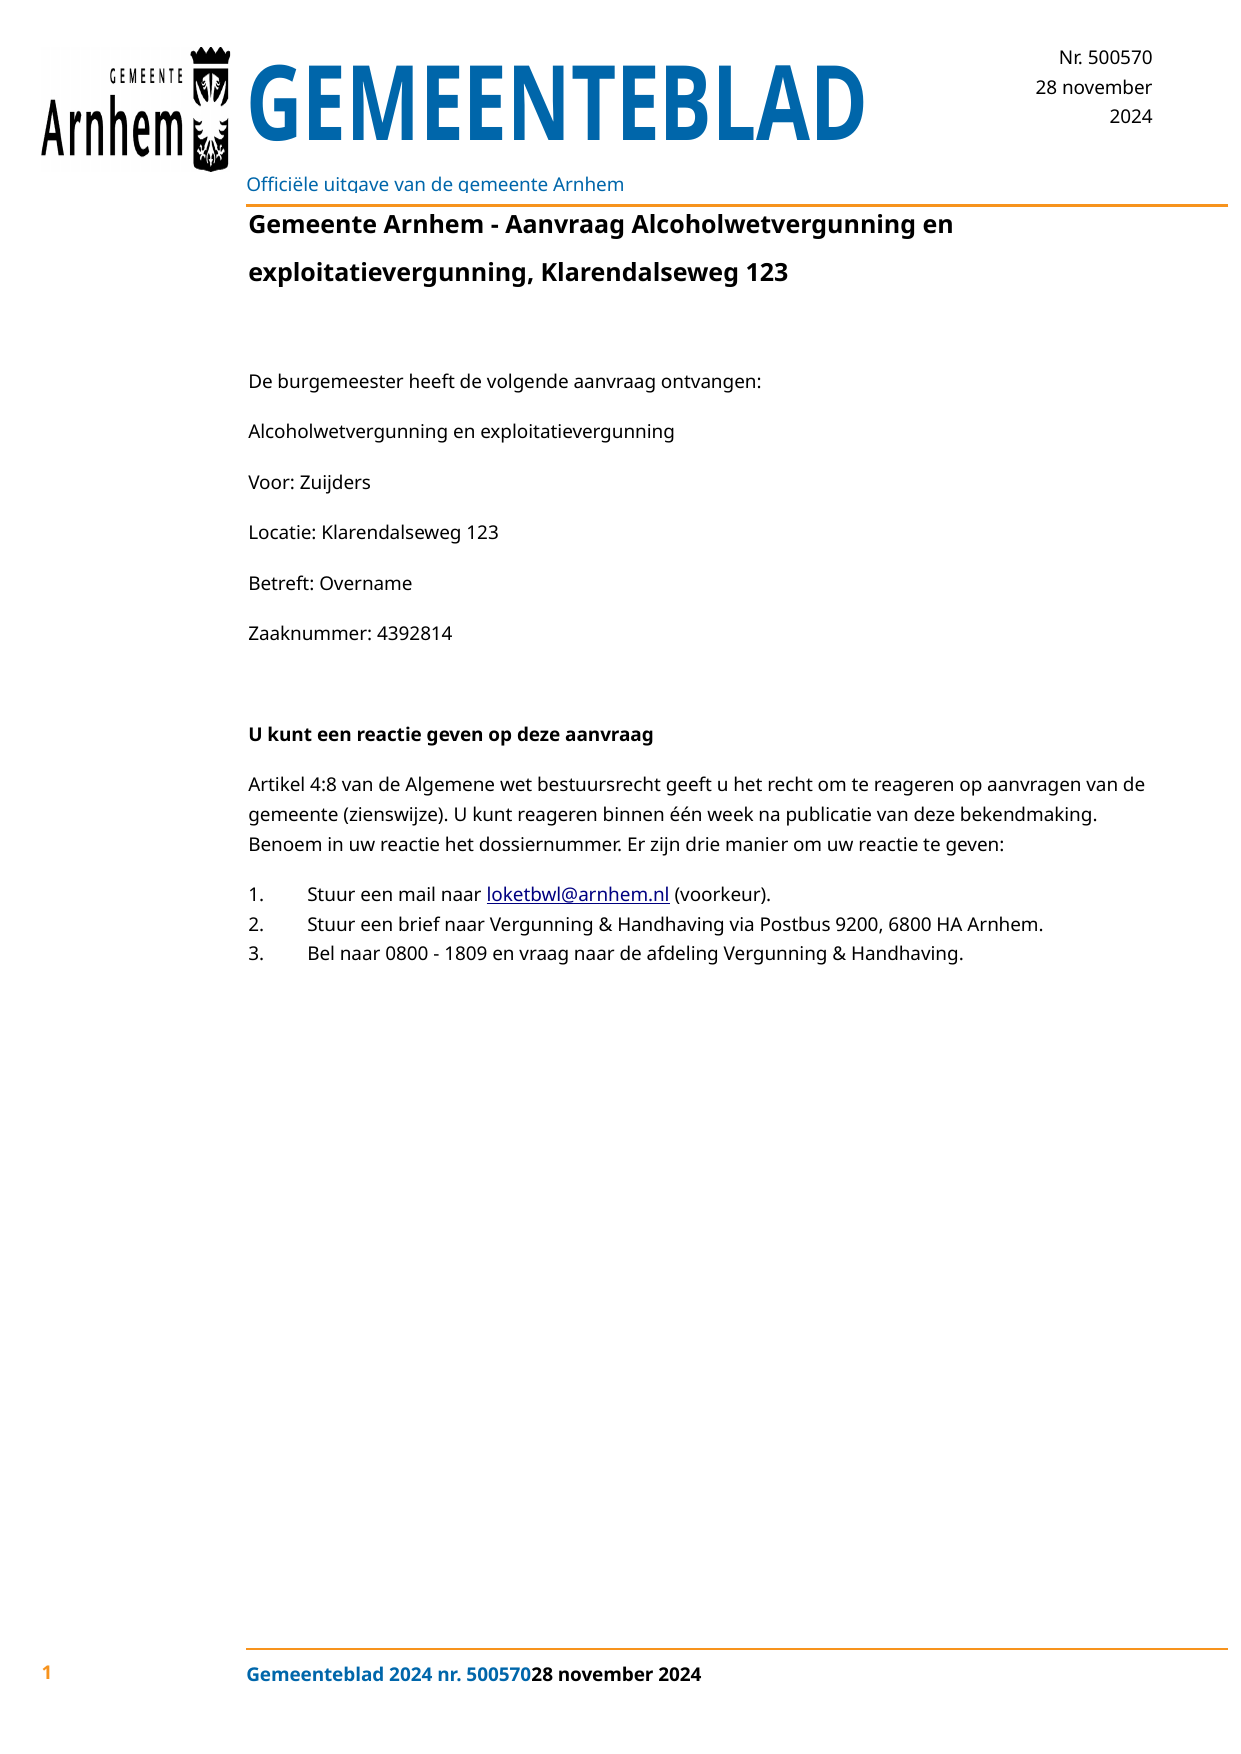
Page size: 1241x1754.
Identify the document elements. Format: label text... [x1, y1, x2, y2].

text Artikel 4:8 van de Algemene wet bestuursrecht geeft u het recht om te reageren op aanvragen van de gemeente (zienswijze). U kunt reageren binnen één week na publicatie van deze bekendmaking. Benoem in uw reactie het dossiernummer. Er zijn drie manier om uw reactie te geven: [248, 772, 1152, 857]
text Gemeente Arnhem - Aanvraag Alcoholwetvergunning en exploitatievergunning, Klarendalseweg 123 [248, 207, 1152, 288]
list Bel naar 0800 - 1809 en vraag naar de afdeling Vergunning & Handhaving. [248, 940, 1152, 966]
picture [41, 47, 231, 172]
text U kunt een reactie geven op deze aanvraag [248, 721, 1152, 747]
text Zaaknummer: 4392814 [248, 620, 1152, 646]
text Betreft: Overname [248, 570, 1152, 596]
text Locatie: Klarendalseweg 123 [248, 519, 1152, 545]
text Alcoholwetvergunning en exploitatievergunning [248, 419, 1152, 444]
text De burgemeester heeft de volgende aanvraag ontvangen: [248, 368, 1152, 394]
text Voor: Zuijders [248, 469, 1152, 495]
list Stuur een mail naar loketbwl@arnhem.nl (voorkeur). [248, 881, 1152, 907]
list Stuur een brief naar Vergunning & Handhaving via Postbus 9200, 6800 HA Arnhem. [248, 911, 1152, 937]
